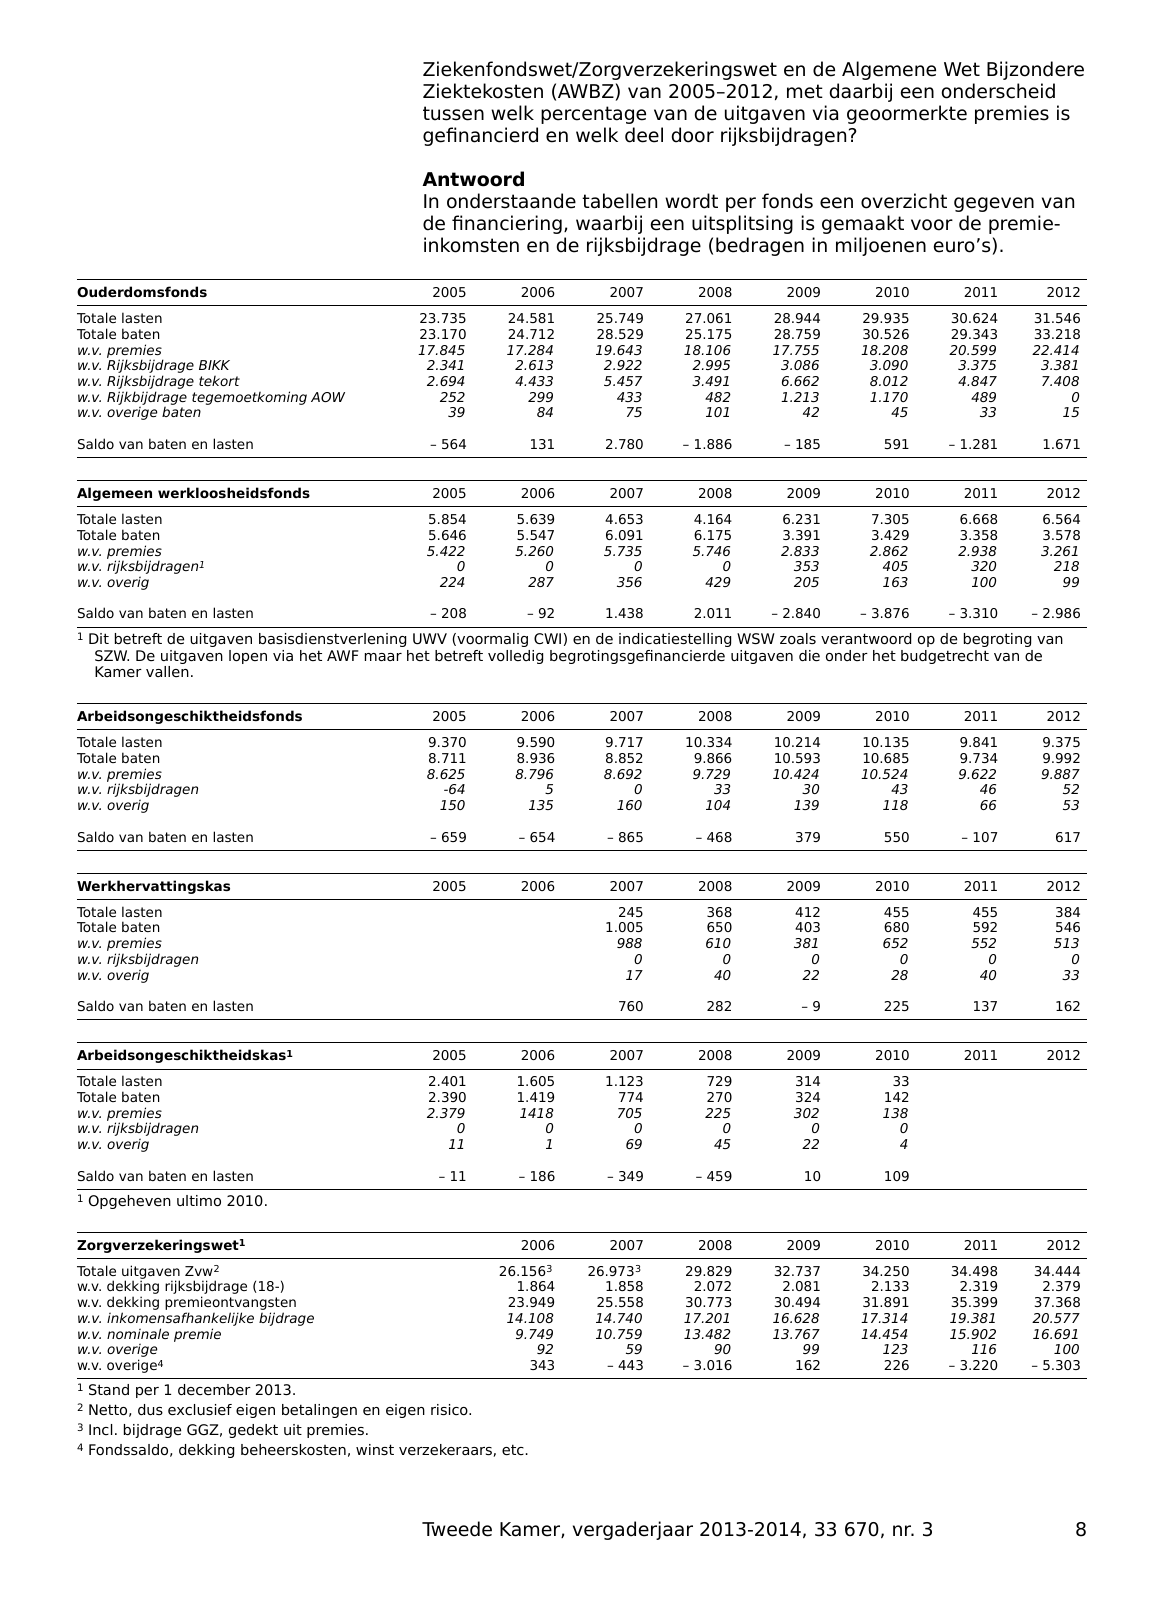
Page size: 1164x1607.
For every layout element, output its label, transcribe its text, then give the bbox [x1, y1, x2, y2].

table_cell 10.214 [738, 730, 827, 751]
table_cell 28 [827, 968, 915, 983]
table_header 2007 [561, 874, 649, 899]
table_cell 11 [384, 1137, 472, 1153]
text In onderstaande tabellen wordt per fonds een overzicht gegeven van de financiering, waarbij een uitsplitsing is gemaakt voor de premie-inkomsten en de rijksbijdrage (bedragen in miljoenen euro’s). [422, 191, 1087, 257]
table_cell 760 [561, 999, 649, 1019]
table_header Arbeidsongeschiktheidsfonds [77, 704, 384, 729]
table_cell Totale uitgaven Zvw2 [77, 1259, 472, 1279]
table_cell 17.284 [473, 342, 561, 358]
table_cell 24.712 [473, 327, 561, 342]
table_header 2011 [915, 1043, 1004, 1068]
table_cell 205 [738, 575, 827, 591]
table_cell 30.494 [738, 1295, 827, 1311]
table_cell 6.231 [738, 507, 827, 528]
table_cell – 9 [738, 999, 827, 1019]
table_cell – 186 [473, 1169, 561, 1189]
table_cell 0 [738, 1121, 827, 1137]
table_cell 225 [827, 999, 915, 1019]
table_cell 4.653 [561, 507, 649, 528]
table_cell 99 [738, 1342, 827, 1358]
table_cell 282 [650, 999, 738, 1019]
table_cell 4 [827, 1137, 915, 1153]
table_cell w.v. Rijksbijdrage BIKK [77, 358, 384, 374]
table_cell [915, 1106, 1004, 1121]
table_cell Saldo van baten en lasten [77, 829, 384, 850]
table_cell 53 [1004, 798, 1087, 814]
table_cell – 2.986 [1004, 606, 1087, 627]
table_cell [738, 983, 827, 999]
table_cell [650, 421, 738, 437]
table_cell 22.414 [1004, 342, 1087, 358]
table_cell 3.429 [827, 528, 915, 543]
table_cell 9.717 [561, 730, 649, 751]
table_cell w.v. overig [77, 1137, 384, 1153]
table_cell 13.767 [738, 1326, 827, 1342]
table_cell [77, 591, 384, 606]
table_cell 27.061 [650, 306, 738, 327]
table_header 2005 [384, 704, 472, 729]
table_cell 455 [915, 900, 1004, 920]
table_cell [1004, 421, 1087, 437]
table_cell [561, 983, 649, 999]
table_cell 9.887 [1004, 766, 1087, 782]
table_cell 75 [561, 405, 649, 421]
table_cell 1.864 [473, 1279, 561, 1295]
table_cell 28.759 [738, 327, 827, 342]
table_header 2005 [384, 481, 472, 506]
table_cell 5.260 [473, 543, 561, 559]
table_cell [384, 952, 472, 967]
table_cell – 11 [384, 1169, 472, 1189]
table_cell 14.454 [827, 1326, 915, 1342]
table_cell [473, 983, 561, 999]
table_header 2011 [915, 1233, 1004, 1258]
table_cell 10.685 [827, 751, 915, 766]
table_cell w.v. premies [77, 342, 384, 358]
table_cell 2.938 [915, 543, 1004, 559]
table_cell 3.375 [915, 358, 1004, 374]
table_cell 482 [650, 390, 738, 405]
table_cell 0 [473, 1121, 561, 1137]
table_cell 20.599 [915, 342, 1004, 358]
table_cell [915, 983, 1004, 999]
table_cell 10 [738, 1169, 827, 1189]
table_cell [738, 1153, 827, 1168]
table_header 2009 [738, 1043, 827, 1068]
table_cell 10.759 [561, 1326, 649, 1342]
table_cell 100 [1004, 1342, 1087, 1358]
table_cell 302 [738, 1106, 827, 1121]
table_cell 5.854 [384, 507, 472, 528]
table_cell 412 [738, 900, 827, 920]
table_header 2006 [473, 1043, 561, 1068]
table_cell w.v. overig [77, 798, 384, 814]
table_cell 10.524 [827, 766, 915, 782]
table_cell 0 [384, 559, 472, 575]
table_cell 552 [915, 936, 1004, 952]
table_cell [473, 421, 561, 437]
table_cell [561, 814, 649, 829]
table_cell [473, 920, 561, 936]
table_cell 1 Opgeheven ultimo 2010. [77, 1190, 1087, 1210]
table_cell 591 [827, 437, 915, 457]
table_cell – 459 [650, 1169, 738, 1189]
table_cell 31.546 [1004, 306, 1087, 327]
table_header 2011 [915, 874, 1004, 899]
table_cell 8.796 [473, 766, 561, 782]
table_cell 10.135 [827, 730, 915, 751]
table_cell 10.593 [738, 751, 827, 766]
table_cell Totale lasten [77, 507, 384, 528]
table_cell – 185 [738, 437, 827, 457]
table_cell 7.408 [1004, 374, 1087, 389]
table_cell 28.944 [738, 306, 827, 327]
table_cell Totale baten [77, 528, 384, 543]
table_header 2005 [384, 1043, 472, 1068]
table_cell 15 [1004, 405, 1087, 421]
table_cell – 443 [561, 1358, 649, 1378]
table_cell 652 [827, 936, 915, 952]
table_cell 513 [1004, 936, 1087, 952]
table_cell Totale baten [77, 920, 384, 936]
table_cell [1004, 591, 1087, 606]
table_cell 650 [650, 920, 738, 936]
table_cell 5.422 [384, 543, 472, 559]
table_cell 8.711 [384, 751, 472, 766]
table_cell 100 [915, 575, 1004, 591]
table_cell Totale baten [77, 327, 384, 342]
table_cell [77, 421, 384, 437]
table_cell 1 [473, 1137, 561, 1153]
table_cell 6.175 [650, 528, 738, 543]
table_header 2005 [384, 874, 472, 899]
table_cell 46 [915, 782, 1004, 798]
table_cell [384, 591, 472, 606]
table_cell [1004, 1090, 1087, 1106]
table_cell 24.581 [473, 306, 561, 327]
table_cell – 208 [384, 606, 472, 627]
table_cell – 349 [561, 1169, 649, 1189]
table_header 2007 [561, 704, 649, 729]
table_cell 320 [915, 559, 1004, 575]
table_cell 245 [561, 900, 649, 920]
table_cell 17.201 [650, 1311, 738, 1326]
table_cell – 3.220 [915, 1358, 1004, 1378]
table_header 2011 [915, 704, 1004, 729]
table_cell 45 [827, 405, 915, 421]
table_cell 52 [1004, 782, 1087, 798]
table_cell [915, 1137, 1004, 1153]
table_cell 4.847 [915, 374, 1004, 389]
table_cell 252 [384, 390, 472, 405]
table_cell 90 [650, 1342, 738, 1358]
table_cell 8.012 [827, 374, 915, 389]
table_cell 680 [827, 920, 915, 936]
table_cell 104 [650, 798, 738, 814]
table_cell [561, 421, 649, 437]
table_cell [915, 591, 1004, 606]
table_cell 160 [561, 798, 649, 814]
table_cell 0 [561, 782, 649, 798]
table_cell 29.343 [915, 327, 1004, 342]
table_cell 29.829 [650, 1259, 738, 1279]
table_header 2007 [561, 481, 649, 506]
table_header Zorgverzekeringswet1 [77, 1233, 472, 1258]
table_cell – 468 [650, 829, 738, 850]
table_cell w.v. premies [77, 1106, 384, 1121]
table_cell [827, 814, 915, 829]
table_cell w.v. premies [77, 766, 384, 782]
table_cell – 107 [915, 829, 1004, 850]
table_cell 2.862 [827, 543, 915, 559]
table_cell – 3.310 [915, 606, 1004, 627]
table_cell 6.668 [915, 507, 1004, 528]
table_cell 19.643 [561, 342, 649, 358]
table_cell 5.639 [473, 507, 561, 528]
table_cell 617 [1004, 829, 1087, 850]
table_cell 34.444 [1004, 1259, 1087, 1279]
table_cell 14.740 [561, 1311, 649, 1326]
table_cell Totale lasten [77, 730, 384, 751]
table_header Arbeidsongeschiktheidskas1 [77, 1043, 384, 1068]
table_header 2006 [473, 1233, 561, 1258]
table_header 2010 [827, 481, 915, 506]
table_cell 92 [473, 1342, 561, 1358]
table_cell w.v. rijksbijdragen1 [77, 559, 384, 575]
table_cell 3.578 [1004, 528, 1087, 543]
table_cell [384, 999, 472, 1019]
table_cell -64 [384, 782, 472, 798]
table_cell 1.170 [827, 390, 915, 405]
table_cell – 3.016 [650, 1358, 738, 1378]
table_cell 66 [915, 798, 1004, 814]
table_cell [77, 983, 384, 999]
table_cell 1.123 [561, 1070, 649, 1090]
text Ziekenfondswet/Zorgverzekeringswet en de Algemene Wet Bijzondere Ziektekosten (AWBZ) van 2005–2012, met daarbij een onderscheid tussen welk percentage van de uitgaven via geoormerkte premies is gefinancierd en welk deel door rijksbijdragen? [422, 59, 1087, 147]
table_header Ouderdomsfonds [77, 280, 384, 305]
table_cell – 5.303 [1004, 1358, 1087, 1378]
table_cell w.v. premies [77, 936, 384, 952]
table_cell Saldo van baten en lasten [77, 999, 384, 1019]
table_cell 0 [561, 1121, 649, 1137]
table_cell 23.949 [473, 1295, 561, 1311]
table_cell 25.558 [561, 1295, 649, 1311]
table_cell 1418 [473, 1106, 561, 1121]
table_cell 5.547 [473, 528, 561, 543]
table_cell 1.419 [473, 1090, 561, 1106]
table_cell 403 [738, 920, 827, 936]
table_cell [384, 936, 472, 952]
table_cell 343 [473, 1358, 561, 1378]
table_cell 0 [650, 559, 738, 575]
table_header 2011 [915, 481, 1004, 506]
table_header 2008 [650, 1043, 738, 1068]
table_header 2008 [650, 1233, 738, 1258]
table_cell 988 [561, 936, 649, 952]
table_cell 26.1563 [473, 1259, 561, 1279]
table_cell – 654 [473, 829, 561, 850]
table_cell 99 [1004, 575, 1087, 591]
table_cell 2.613 [473, 358, 561, 374]
table_cell 9.866 [650, 751, 738, 766]
table_cell [1004, 1137, 1087, 1153]
table_cell [561, 591, 649, 606]
table_header Algemeen werkloosheidsfonds [77, 481, 384, 506]
table_cell [384, 968, 472, 983]
table_cell 69 [561, 1137, 649, 1153]
table_cell – 1.886 [650, 437, 738, 457]
table_cell 0 [561, 559, 649, 575]
table_cell 218 [1004, 559, 1087, 575]
table_cell 9.749 [473, 1326, 561, 1342]
table_cell 118 [827, 798, 915, 814]
table_header 2007 [561, 1233, 649, 1258]
table_cell 40 [650, 968, 738, 983]
table_cell 0 [827, 1121, 915, 1137]
table_cell 17.845 [384, 342, 472, 358]
table_cell [384, 983, 472, 999]
table_cell 287 [473, 575, 561, 591]
table_cell 3.491 [650, 374, 738, 389]
table_cell 226 [827, 1358, 915, 1378]
table_header 2009 [738, 280, 827, 305]
table_cell Saldo van baten en lasten [77, 1169, 384, 1189]
table_cell [384, 920, 472, 936]
table_cell 3.090 [827, 358, 915, 374]
table_cell 26.9733 [561, 1259, 649, 1279]
table_cell 433 [561, 390, 649, 405]
table_cell 15.902 [915, 1326, 1004, 1342]
table_header 2012 [1004, 704, 1087, 729]
table_cell [1004, 1070, 1087, 1090]
table_cell w.v. overig [77, 575, 384, 591]
table_cell 109 [827, 1169, 915, 1189]
table_header 2008 [650, 704, 738, 729]
table_header 2010 [827, 874, 915, 899]
table_cell 9.734 [915, 751, 1004, 766]
table_cell 30.526 [827, 327, 915, 342]
table_cell w.v. overige4 [77, 1358, 472, 1378]
table_cell 3.086 [738, 358, 827, 374]
table_cell w.v. Rijkbijdrage tegemoetkoming AOW [77, 390, 384, 405]
table_cell 8.852 [561, 751, 649, 766]
table_header 2010 [827, 1043, 915, 1068]
table_cell 5.735 [561, 543, 649, 559]
table_cell 384 [1004, 900, 1087, 920]
table_cell Saldo van baten en lasten [77, 606, 384, 627]
table_cell 7.305 [827, 507, 915, 528]
table_cell 16.691 [1004, 1326, 1087, 1342]
table_cell 429 [650, 575, 738, 591]
table_cell 324 [738, 1090, 827, 1106]
table_header 2009 [738, 481, 827, 506]
table_cell 131 [473, 437, 561, 457]
table_cell [473, 814, 561, 829]
table_cell 4.433 [473, 374, 561, 389]
table_cell 225 [650, 1106, 738, 1121]
table_cell 9.992 [1004, 751, 1087, 766]
table_cell 142 [827, 1090, 915, 1106]
table_cell w.v. rijksbijdragen [77, 952, 384, 967]
table_cell 2.081 [738, 1279, 827, 1295]
table_cell 5.746 [650, 543, 738, 559]
text Antwoord [422, 169, 1087, 191]
table_cell w.v. dekking premieontvangsten [77, 1295, 472, 1311]
table_cell 43 [827, 782, 915, 798]
table_cell 2.401 [384, 1070, 472, 1090]
table_cell 0 [738, 952, 827, 967]
table_cell 9.729 [650, 766, 738, 782]
table_cell [650, 814, 738, 829]
table_cell 1.605 [473, 1070, 561, 1090]
table_cell 30.624 [915, 306, 1004, 327]
table_cell w.v. overige baten [77, 405, 384, 421]
table_cell [915, 1153, 1004, 1168]
table_cell 381 [738, 936, 827, 952]
table_cell 2.922 [561, 358, 649, 374]
table_cell [915, 1121, 1004, 1137]
table_cell 2.319 [915, 1279, 1004, 1295]
table_cell 455 [827, 900, 915, 920]
table_header Werkhervattingskas [77, 874, 384, 899]
table_header 2008 [650, 280, 738, 305]
table_cell 224 [384, 575, 472, 591]
table_cell [738, 814, 827, 829]
table_cell w.v. rijksbijdragen [77, 782, 384, 798]
table_cell 116 [915, 1342, 1004, 1358]
table_cell 33.218 [1004, 327, 1087, 342]
table_cell 30.773 [650, 1295, 738, 1311]
table_cell 5.457 [561, 374, 649, 389]
table_cell 0 [561, 952, 649, 967]
table_cell 3.391 [738, 528, 827, 543]
table_cell 1.005 [561, 920, 649, 936]
table_cell [1004, 1169, 1087, 1189]
table_cell [473, 999, 561, 1019]
table_cell [473, 900, 561, 920]
table_cell 6.564 [1004, 507, 1087, 528]
table_header 2010 [827, 1233, 915, 1258]
table_cell 6.662 [738, 374, 827, 389]
table_cell – 92 [473, 606, 561, 627]
table_cell 33 [915, 405, 1004, 421]
table_cell 0 [650, 1121, 738, 1137]
table_cell – 659 [384, 829, 472, 850]
table_cell 705 [561, 1106, 649, 1121]
table_cell w.v. overige [77, 1342, 472, 1358]
table_cell w.v. premies [77, 543, 384, 559]
table_cell 353 [738, 559, 827, 575]
table_cell 33 [827, 1070, 915, 1090]
table_cell 314 [738, 1070, 827, 1090]
table_cell 25.175 [650, 327, 738, 342]
table_cell – 2.840 [738, 606, 827, 627]
table_cell Totale baten [77, 751, 384, 766]
table_cell [650, 591, 738, 606]
table_cell [827, 1153, 915, 1168]
table_cell w.v. Rijksbijdrage tekort [77, 374, 384, 389]
table_cell w.v. dekking rijksbijdrage (18-) [77, 1279, 472, 1295]
table_cell 84 [473, 405, 561, 421]
table_cell 37.368 [1004, 1295, 1087, 1311]
table_cell 1.213 [738, 390, 827, 405]
table_cell 0 [1004, 952, 1087, 967]
table_cell 1 Dit betreft de uitgaven basisdienstverlening UWV (voormalig CWI) en de indicatiestelling WSW zoals verantwoord op de begroting van SZW. De uitgaven lopen via het AWF maar het betreft volledig begrotingsgefinancierde uitgaven die onder het budgetrecht van de Kamer vallen. [77, 628, 1087, 681]
table_cell 135 [473, 798, 561, 814]
table_cell 33 [650, 782, 738, 798]
table_cell 45 [650, 1137, 738, 1153]
table_cell [473, 936, 561, 952]
table_cell [1004, 1106, 1087, 1121]
table_cell 9.370 [384, 730, 472, 751]
table_cell 489 [915, 390, 1004, 405]
table_cell 16.628 [738, 1311, 827, 1326]
table_cell – 865 [561, 829, 649, 850]
table_header 2009 [738, 874, 827, 899]
table_cell Totale lasten [77, 1070, 384, 1090]
table_cell [915, 1169, 1004, 1189]
table_cell 3.358 [915, 528, 1004, 543]
table_header 2012 [1004, 481, 1087, 506]
table_cell 150 [384, 798, 472, 814]
table_cell 5.646 [384, 528, 472, 543]
table_cell [1004, 814, 1087, 829]
table_cell 8.692 [561, 766, 649, 782]
table_cell 162 [1004, 999, 1087, 1019]
table_cell [1004, 1153, 1087, 1168]
table_cell 28.529 [561, 327, 649, 342]
table_cell Totale baten [77, 1090, 384, 1106]
table_cell 3.381 [1004, 358, 1087, 374]
table_cell [384, 900, 472, 920]
table_cell 2.833 [738, 543, 827, 559]
table_header 2012 [1004, 874, 1087, 899]
table_cell 405 [827, 559, 915, 575]
table_cell 35.399 [915, 1295, 1004, 1311]
table_cell 123 [827, 1342, 915, 1358]
table_header 2006 [473, 481, 561, 506]
table_cell [827, 983, 915, 999]
table_cell 139 [738, 798, 827, 814]
table_cell 2.011 [650, 606, 738, 627]
table_cell 0 [915, 952, 1004, 967]
table_cell [1004, 983, 1087, 999]
table_cell 0 [827, 952, 915, 967]
table_header 2007 [561, 280, 649, 305]
table_header 2009 [738, 1233, 827, 1258]
table_cell 22 [738, 1137, 827, 1153]
table_cell 40 [915, 968, 1004, 983]
table_cell [915, 1090, 1004, 1106]
table_cell 30 [738, 782, 827, 798]
table_cell – 3.876 [827, 606, 915, 627]
table_cell 9.841 [915, 730, 1004, 751]
table_cell 10.424 [738, 766, 827, 782]
table_cell 299 [473, 390, 561, 405]
table_header 2012 [1004, 1043, 1087, 1068]
table_cell w.v. rijksbijdragen [77, 1121, 384, 1137]
table_header 2006 [473, 874, 561, 899]
table_cell – 564 [384, 437, 472, 457]
table_cell [738, 421, 827, 437]
table_cell [915, 1070, 1004, 1090]
table_cell 138 [827, 1106, 915, 1121]
table_cell 270 [650, 1090, 738, 1106]
table_cell – 1.281 [915, 437, 1004, 457]
table_cell 9.622 [915, 766, 1004, 782]
table_cell 0 [473, 559, 561, 575]
table_cell 0 [384, 1121, 472, 1137]
table_cell 2.694 [384, 374, 472, 389]
table_header 2005 [384, 280, 472, 305]
table_cell 774 [561, 1090, 649, 1106]
table_cell 4.164 [650, 507, 738, 528]
table_cell [561, 1153, 649, 1168]
table_cell 3.261 [1004, 543, 1087, 559]
table_cell 546 [1004, 920, 1087, 936]
table_cell 2.133 [827, 1279, 915, 1295]
table_cell 29.935 [827, 306, 915, 327]
table_cell 0 [650, 952, 738, 967]
table_cell 1 Stand per 1 december 2013. 2 Netto, dus exclusief eigen betalingen en eigen risico. 3 Incl. bijdrage GGZ, gedekt uit premies. 4 Fondssaldo, dekking beheerskosten, winst verzekeraars, etc. [77, 1379, 1087, 1458]
table_cell 356 [561, 575, 649, 591]
table_header 2007 [561, 1043, 649, 1068]
table_cell 59 [561, 1342, 649, 1358]
table_cell 34.498 [915, 1259, 1004, 1279]
table_cell [384, 1153, 472, 1168]
table_cell 9.375 [1004, 730, 1087, 751]
table_cell 1.858 [561, 1279, 649, 1295]
table_cell [650, 983, 738, 999]
table_cell [77, 814, 384, 829]
table_cell [915, 421, 1004, 437]
table_cell [473, 1153, 561, 1168]
table_cell [473, 591, 561, 606]
table_header 2006 [473, 704, 561, 729]
table_cell 2.780 [561, 437, 649, 457]
table_cell [473, 952, 561, 967]
table_cell 379 [738, 829, 827, 850]
table_cell Totale lasten [77, 306, 384, 327]
table_cell 13.482 [650, 1326, 738, 1342]
table_cell 19.381 [915, 1311, 1004, 1326]
table_cell 2.379 [1004, 1279, 1087, 1295]
table_header 2008 [650, 874, 738, 899]
table_cell 2.379 [384, 1106, 472, 1121]
table_cell w.v. inkomensafhankelijke bijdrage [77, 1311, 472, 1326]
table_cell 31.891 [827, 1295, 915, 1311]
table_cell 18.208 [827, 342, 915, 358]
table_header 2010 [827, 704, 915, 729]
table_cell 1.671 [1004, 437, 1087, 457]
table_cell 23.735 [384, 306, 472, 327]
table_cell 25.749 [561, 306, 649, 327]
table_cell w.v. nominale premie [77, 1326, 472, 1342]
table_cell 39 [384, 405, 472, 421]
table_cell [384, 814, 472, 829]
table_cell [915, 814, 1004, 829]
table_cell 10.334 [650, 730, 738, 751]
table_cell 368 [650, 900, 738, 920]
table_cell [650, 1153, 738, 1168]
table_cell 8.936 [473, 751, 561, 766]
table_header 2006 [473, 280, 561, 305]
table_cell 8.625 [384, 766, 472, 782]
table_cell 9.590 [473, 730, 561, 751]
table_cell w.v. overig [77, 968, 384, 983]
table_cell 1.438 [561, 606, 649, 627]
table_header 2012 [1004, 280, 1087, 305]
table_cell 610 [650, 936, 738, 952]
table_cell 14.108 [473, 1311, 561, 1326]
table_cell 17.755 [738, 342, 827, 358]
table_cell 6.091 [561, 528, 649, 543]
table_cell 17.314 [827, 1311, 915, 1326]
table_cell 2.072 [650, 1279, 738, 1295]
table_cell 162 [738, 1358, 827, 1378]
table_cell 33 [1004, 968, 1087, 983]
table_cell 32.737 [738, 1259, 827, 1279]
table_cell 2.995 [650, 358, 738, 374]
table_header 2009 [738, 704, 827, 729]
table_cell Totale lasten [77, 900, 384, 920]
table_cell 0 [1004, 390, 1087, 405]
table_cell 42 [738, 405, 827, 421]
table_cell 20.577 [1004, 1311, 1087, 1326]
table_header 2008 [650, 481, 738, 506]
table_cell [77, 1153, 384, 1168]
table_cell Saldo van baten en lasten [77, 437, 384, 457]
table_header 2012 [1004, 1233, 1087, 1258]
table_header 2011 [915, 280, 1004, 305]
table_cell [473, 968, 561, 983]
table_cell [1004, 1121, 1087, 1137]
table_cell 23.170 [384, 327, 472, 342]
table_cell 22 [738, 968, 827, 983]
table_cell 34.250 [827, 1259, 915, 1279]
table_cell 163 [827, 575, 915, 591]
table_cell [738, 591, 827, 606]
table_cell 729 [650, 1070, 738, 1090]
table_cell 2.341 [384, 358, 472, 374]
table_cell 2.390 [384, 1090, 472, 1106]
table_cell [384, 421, 472, 437]
table_cell 550 [827, 829, 915, 850]
table_cell 592 [915, 920, 1004, 936]
table_cell [827, 591, 915, 606]
table_cell 18.106 [650, 342, 738, 358]
table_header 2010 [827, 280, 915, 305]
table_cell 17 [561, 968, 649, 983]
table_cell 101 [650, 405, 738, 421]
table_cell 137 [915, 999, 1004, 1019]
table_cell [827, 421, 915, 437]
table_cell 5 [473, 782, 561, 798]
